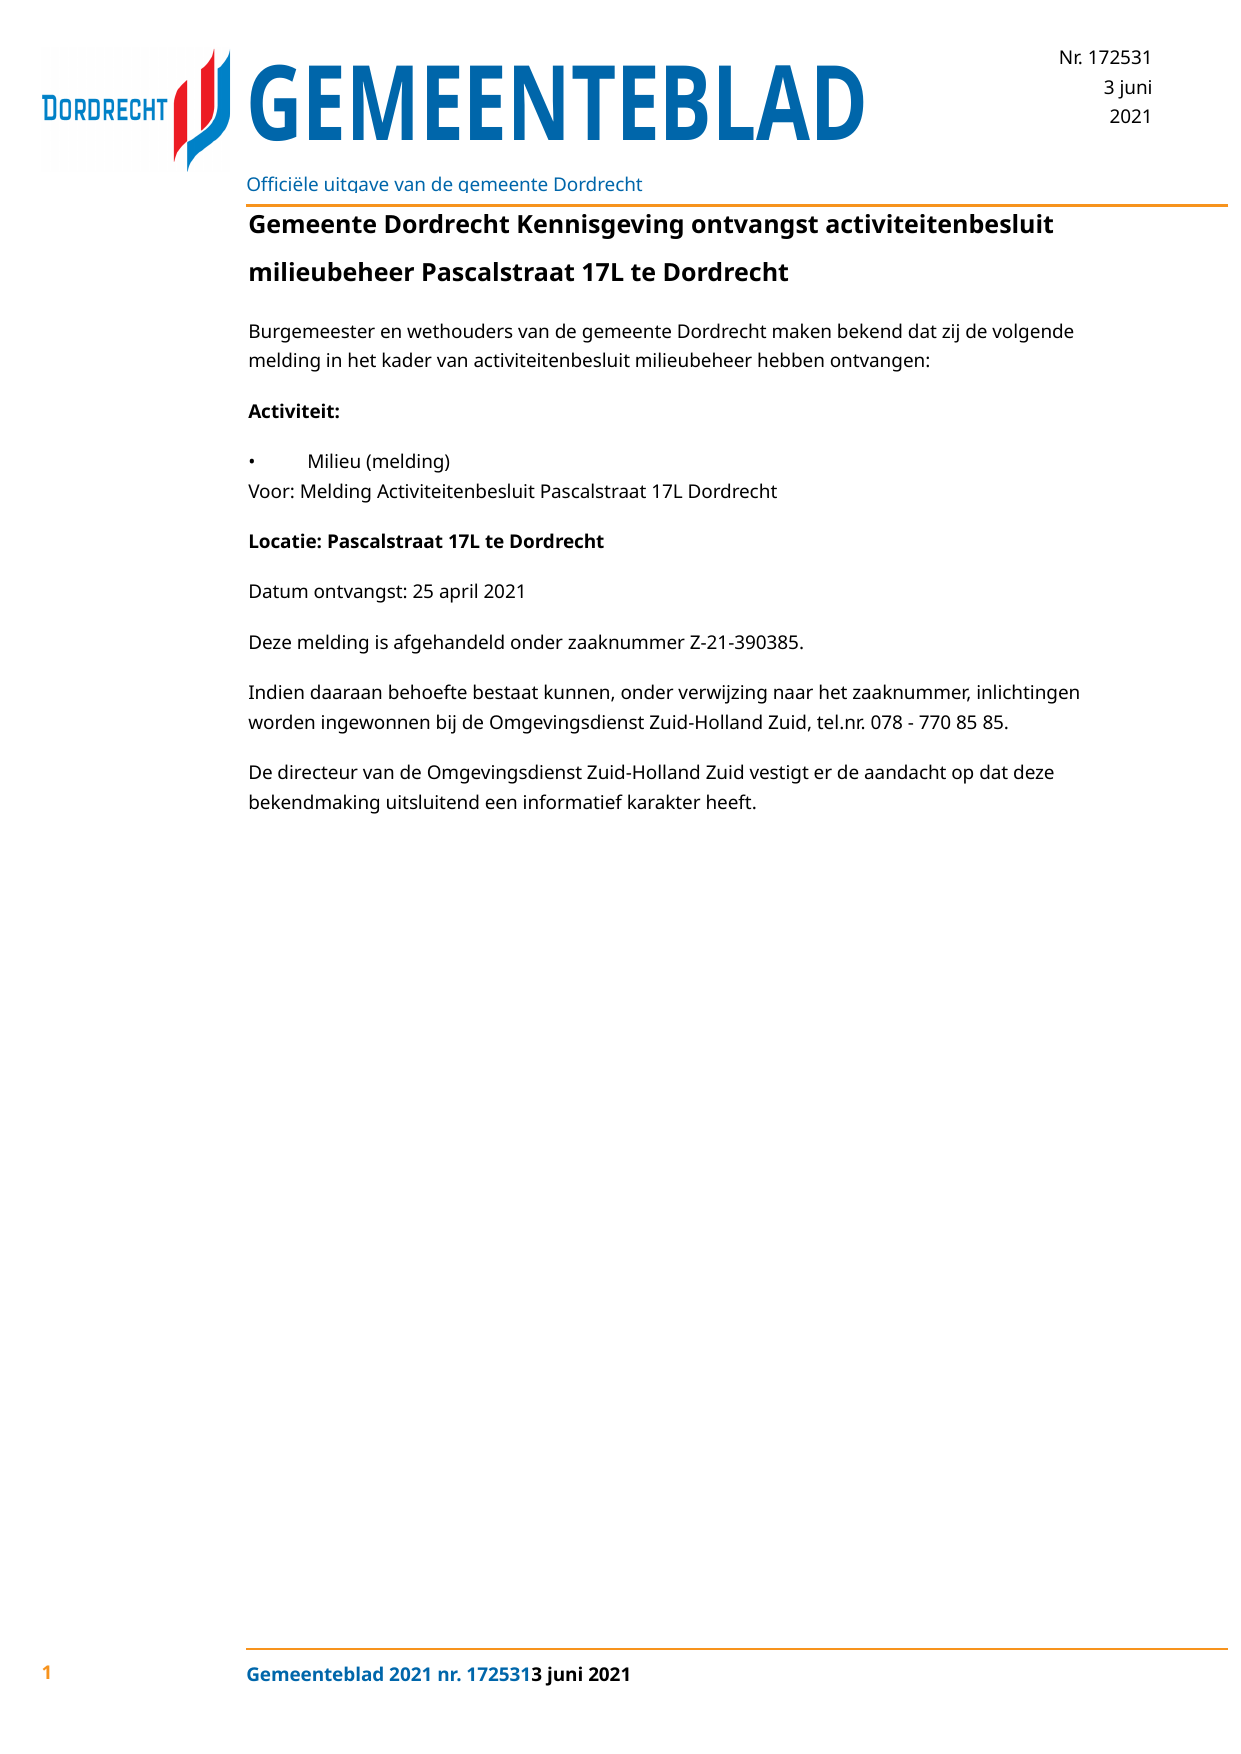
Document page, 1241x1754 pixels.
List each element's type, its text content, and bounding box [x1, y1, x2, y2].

text Deze melding is afgehandeld onder zaaknummer Z-21-390385. [248, 629, 1152, 655]
list Milieu (melding) [248, 448, 1152, 474]
text Voor: Melding Activiteitenbesluit Pascalstraat 17L Dordrecht [248, 478, 1152, 504]
text Datum ontvangst: 25 april 2021 [248, 579, 1152, 604]
text Burgemeester en wethouders van de gemeente Dordrecht maken bekend dat zij de volgende melding in het kader van activiteitenbesluit milieubeheer hebben ontvangen: [248, 318, 1152, 373]
text Gemeente Dordrecht Kennisgeving ontvangst activiteitenbesluit milieubeheer Pascalstraat 17L te Dordrecht [248, 207, 1152, 288]
picture [41, 47, 231, 172]
text Locatie: Pascalstraat 17L te Dordrecht [248, 528, 1152, 554]
text Indien daaraan behoefte bestaat kunnen, onder verwijzing naar het zaaknummer, inlichtingen worden ingewonnen bij de Omgevingsdienst Zuid-Holland Zuid, tel.nr. 078 - 770 85 85. [248, 679, 1152, 735]
text Activiteit: [248, 398, 1152, 424]
text De directeur van de Omgevingsdienst Zuid-Holland Zuid vestigt er de aandacht op dat deze bekendmaking uitsluitend een informatief karakter heeft. [248, 759, 1152, 815]
